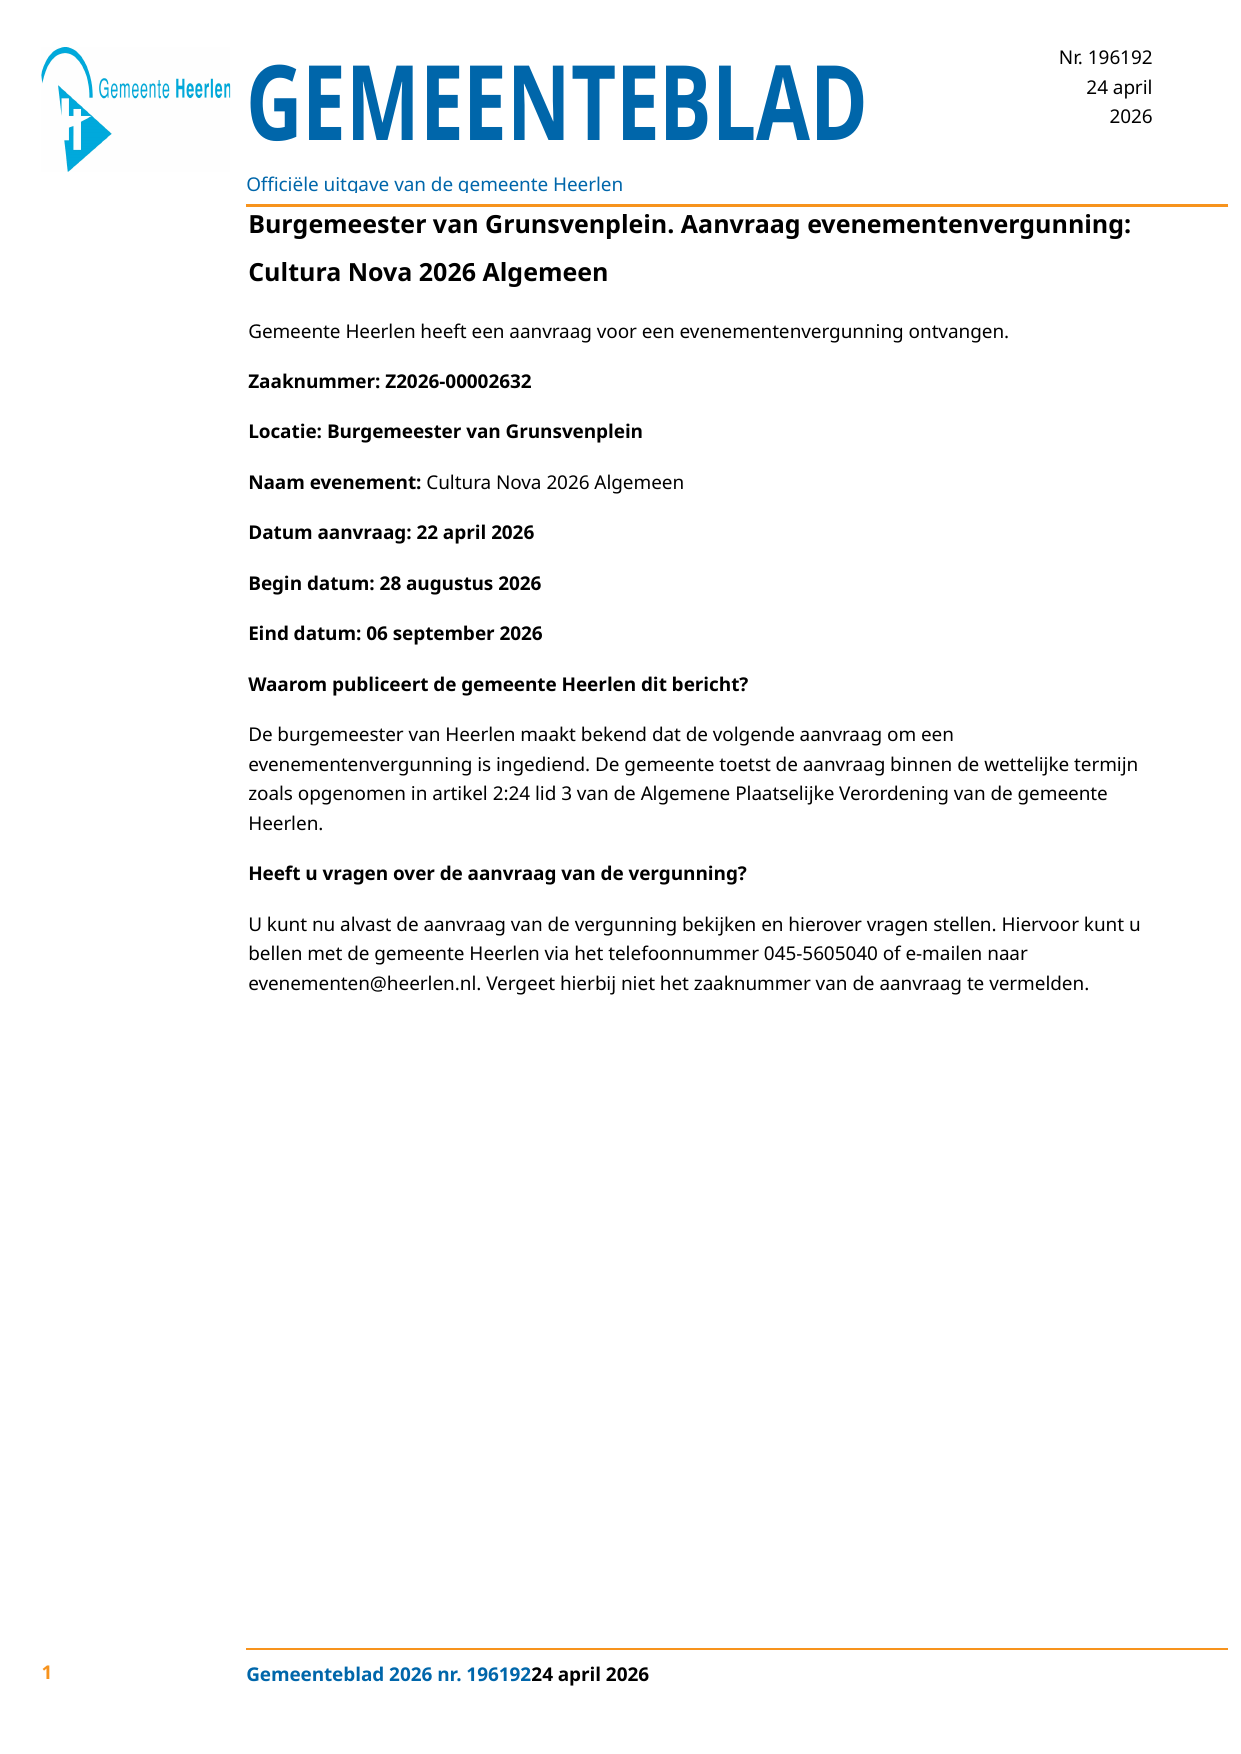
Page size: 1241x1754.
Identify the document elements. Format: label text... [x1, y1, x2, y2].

text Naam evenement: Cultura Nova 2026 Algemeen [248, 469, 1152, 495]
picture [41, 47, 59, 70]
text Gemeente Heerlen heeft een aanvraag voor een evenementenvergunning ontvangen. [248, 318, 1152, 344]
text Eind datum: 06 september 2026 [248, 620, 1152, 646]
text Burgemeester van Grunsvenplein. Aanvraag evenementenvergunning: Cultura Nova 2026 Algemeen [248, 207, 1152, 288]
text Waarom publiceert de gemeente Heerlen dit bericht? [248, 671, 1152, 697]
text Begin datum: 28 augustus 2026 [248, 570, 1152, 596]
text Zaaknummer: Z2026-00002632 [248, 368, 1152, 394]
text U kunt nu alvast de aanvraag van de vergunning bekijken en hierover vragen stellen. Hiervoor kunt u bellen met de gemeente Heerlen via het telefoonnummer 045-5605040 of e-mailen naar evenementen@heerlen.nl. Vergeet hierbij niet het zaaknummer van de aanvraag te vermelden. [248, 911, 1152, 996]
text Heeft u vragen over de aanvraag van de vergunning? [248, 860, 1152, 886]
text Locatie: Burgemeester van Grunsvenplein [248, 419, 1152, 444]
text De burgemeester van Heerlen maakt bekend dat de volgende aanvraag om een evenementenvergunning is ingediend. De gemeente toetst de aanvraag binnen de wettelijke termijn zoals opgenomen in artikel 2:24 lid 3 van de Algemene Plaatselijke Verordening van de gemeente Heerlen. [248, 721, 1152, 836]
text Datum aanvraag: 22 april 2026 [248, 519, 1152, 545]
picture [41, 47, 231, 172]
